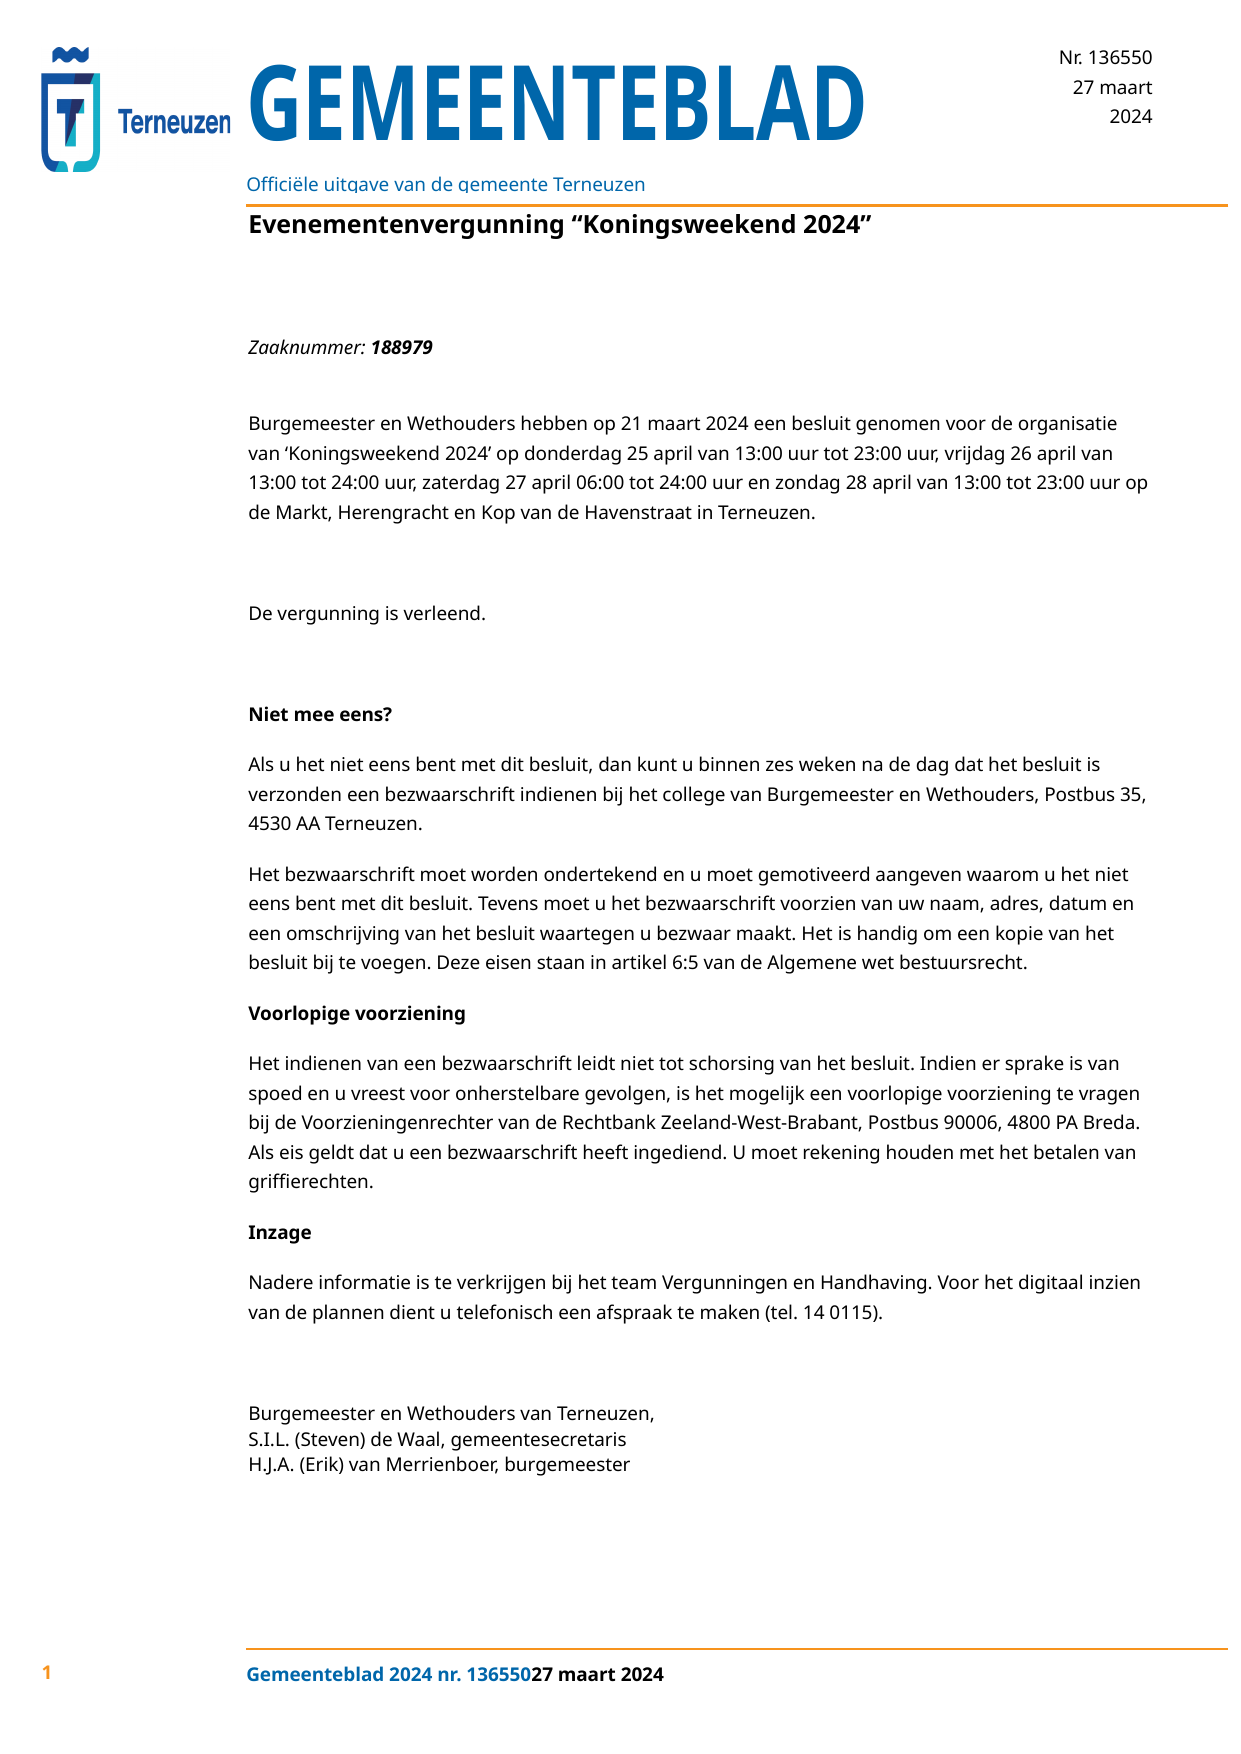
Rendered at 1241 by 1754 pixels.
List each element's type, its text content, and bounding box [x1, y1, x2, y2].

table_cell [248, 1477, 714, 1503]
picture [41, 47, 231, 172]
text Niet mee eens? [248, 701, 1152, 727]
text Het indienen van een bezwaarschrift leidt niet tot schorsing van het besluit. Indien er sprake is van spoed en u vreest voor onherstelbare gevolgen, is het mogelijk een voorlopige voorziening te vragen bij de Voorzieningenrechter van de Rechtbank Zeeland-West-Brabant, Postbus 90006, 4800 PA Breda. Als eis geldt dat u een bezwaarschrift heeft ingediend. U moet rekening houden met het betalen van griffierechten. [248, 1050, 1152, 1194]
table_cell S.I.L. (Steven) de Waal, gemeentesecretaris [248, 1426, 714, 1452]
text Evenementenvergunning “Koningsweekend 2024” [248, 207, 1152, 241]
text Nadere informatie is te verkrijgen bij het team Vergunningen en Handhaving. Voor het digitaal inzien van de plannen dient u telefonisch een afspraak te maken (tel. 14 0115). [248, 1269, 1152, 1325]
text Het bezwaarschrift moet worden ondertekend en u moet gemotiveerd aangeven waarom u het niet eens bent met dit besluit. Tevens moet u het bezwaarschrift voorzien van uw naam, adres, datum en een omschrijving van het besluit waartegen u bezwaar maakt. Het is handig om een kopie van het besluit bij te voegen. Deze eisen staan in artikel 6:5 van de Algemene wet bestuursrecht. [248, 861, 1152, 975]
table_header Burgemeester en Wethouders van Terneuzen, [248, 1400, 1152, 1426]
table_cell [714, 1477, 1152, 1503]
table_cell [714, 1426, 1152, 1452]
text Inzage [248, 1219, 1152, 1245]
text Als u het niet eens bent met dit besluit, dan kunt u binnen zes weken na de dag dat het besluit is verzonden een bezwaarschrift indienen bij het college van Burgemeester en Wethouders, Postbus 35, 4530 AA Terneuzen. [248, 751, 1152, 836]
text Voorlopige voorziening [248, 1000, 1152, 1026]
text Zaaknummer: 188979 [248, 334, 1152, 360]
text Burgemeester en Wethouders hebben op 21 maart 2024 een besluit genomen voor de organisatie van ‘Koningsweekend 2024’ op donderdag 25 april van 13:00 uur tot 23:00 uur, vrijdag 26 april van 13:00 tot 24:00 uur, zaterdag 27 april 06:00 tot 24:00 uur en zondag 28 april van 13:00 tot 23:00 uur op de Markt, Herengracht en Kop van de Havenstraat in Terneuzen. [248, 410, 1152, 525]
table_cell H.J.A. (Erik) van Merrienboer, burgemeester [248, 1452, 1152, 1477]
text De vergunning is verleend. [248, 600, 1152, 626]
